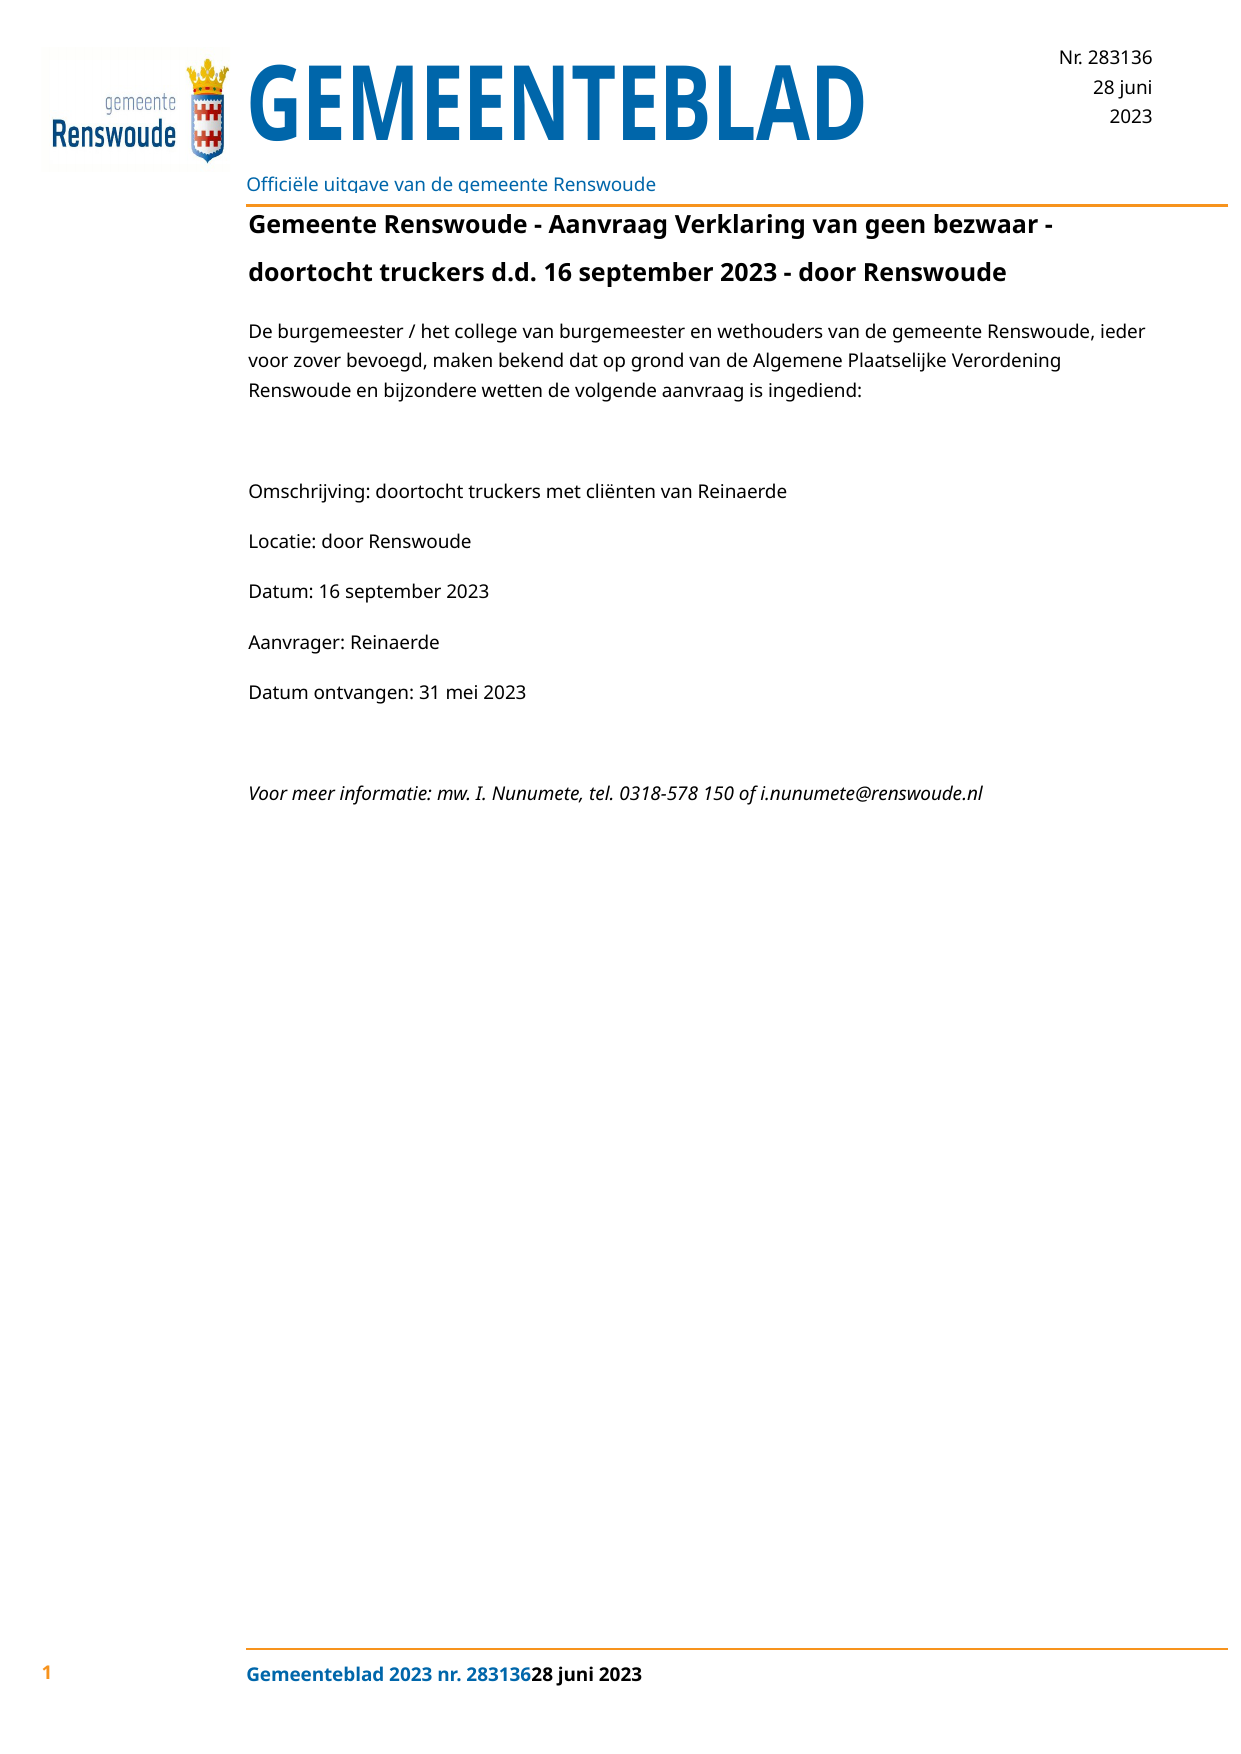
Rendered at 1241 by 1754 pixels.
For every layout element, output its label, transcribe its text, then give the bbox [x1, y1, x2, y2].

text Omschrijving: doortocht truckers met cliënten van Reinaerde [248, 478, 1152, 504]
text Datum: 16 september 2023 [248, 579, 1152, 604]
text Voor meer informatie: mw. I. Nunumete, tel. 0318-578 150 of i.nunumete@renswoude.nl [248, 780, 1152, 806]
text Gemeente Renswoude - Aanvraag Verklaring van geen bezwaar - doortocht truckers d.d. 16 september 2023 - door Renswoude [248, 207, 1152, 288]
text Datum ontvangen: 31 mei 2023 [248, 679, 1152, 705]
picture [41, 47, 231, 172]
text De burgemeester / het college van burgemeester en wethouders van de gemeente Renswoude, ieder voor zover bevoegd, maken bekend dat op grond van de Algemene Plaatselijke Verordening Renswoude en bijzondere wetten de volgende aanvraag is ingediend: [248, 318, 1152, 403]
text Locatie: door Renswoude [248, 528, 1152, 554]
text Aanvrager: Reinaerde [248, 629, 1152, 655]
